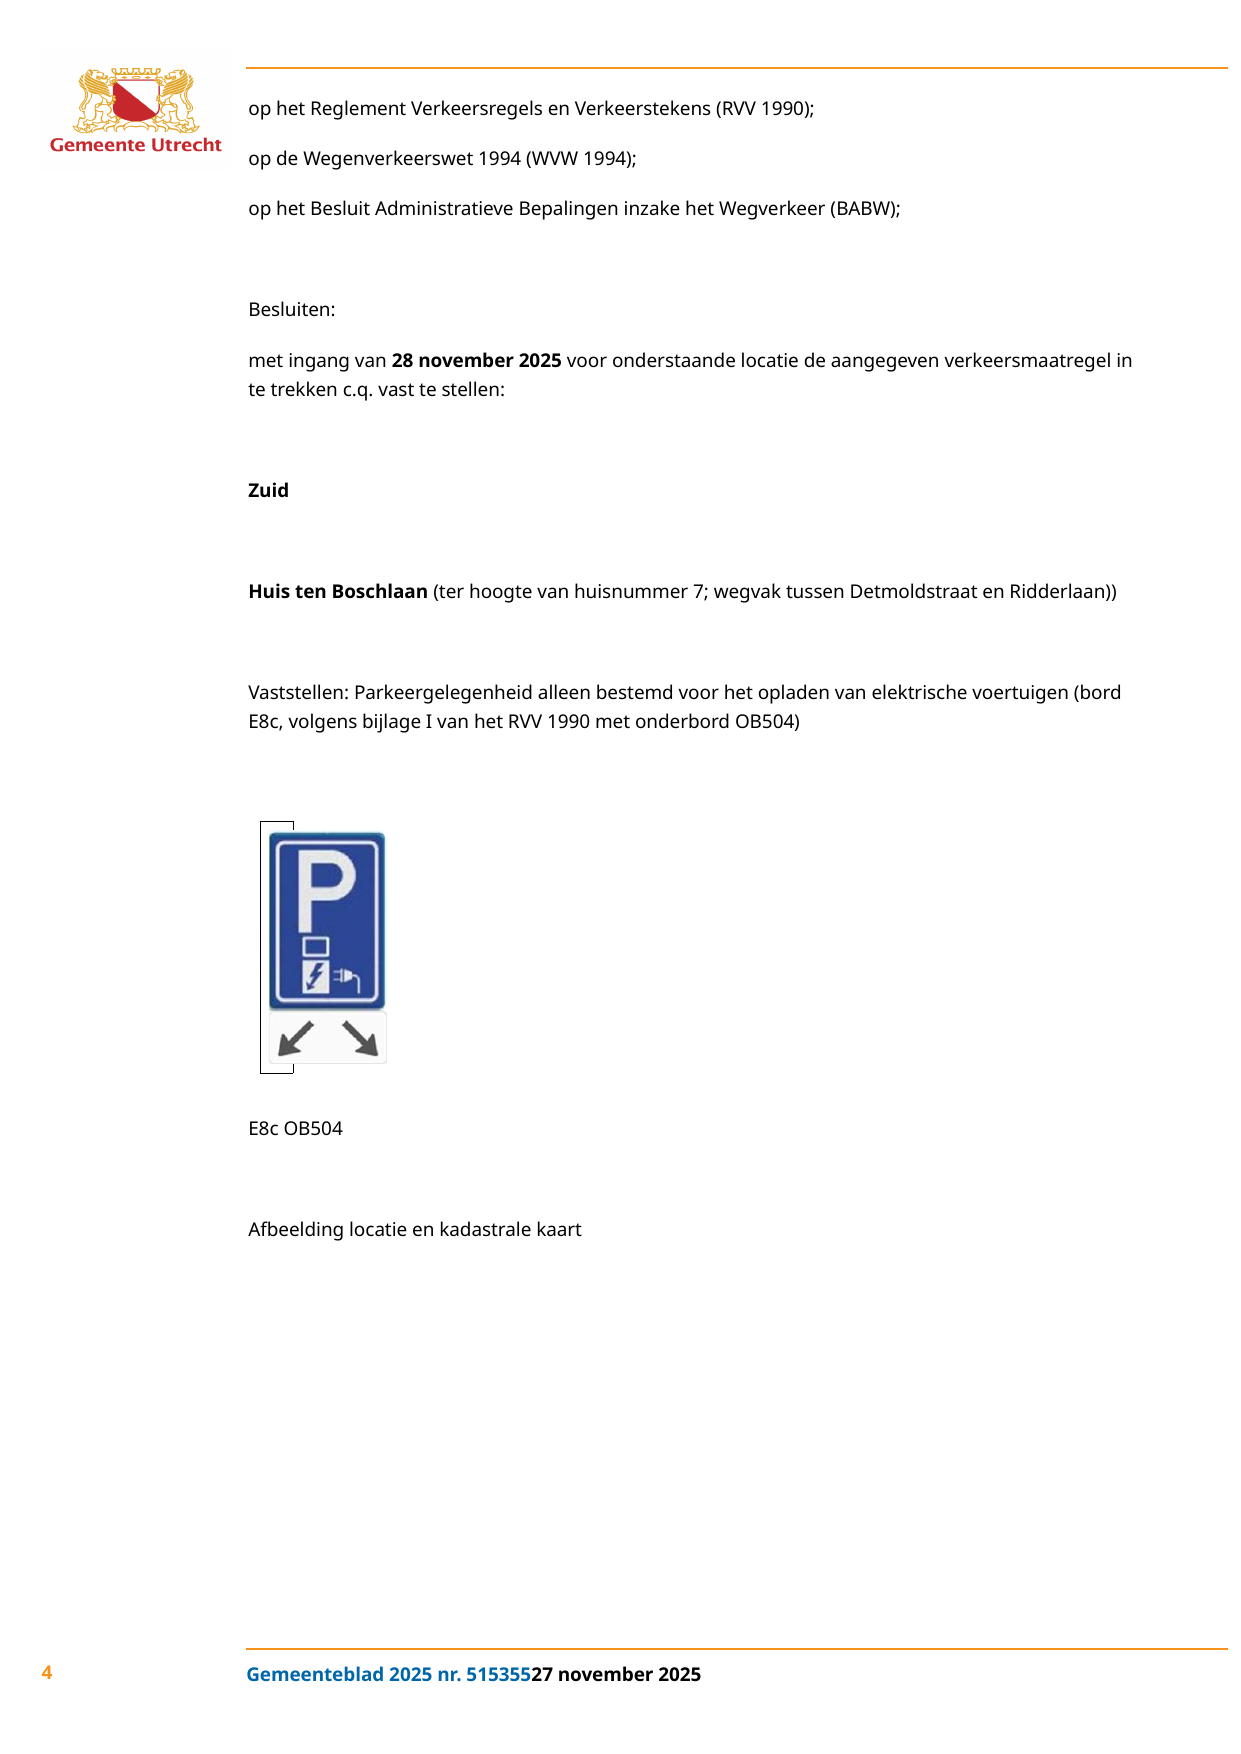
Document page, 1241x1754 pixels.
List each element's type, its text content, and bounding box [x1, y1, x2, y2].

text op de Wegenverkeerswet 1994 (WVW 1994); [248, 145, 1152, 171]
text op het Besluit Administratieve Bepalingen inzake het Wegverkeer (BABW); [248, 196, 1152, 221]
text E8c OB504 [248, 1115, 1152, 1141]
text Vaststellen: Parkeergelegenheid alleen bestemd voor het opladen van elektrische voertuigen (bord E8c, volgens bijlage I van het RVV 1990 met onderbord OB504) [248, 679, 1152, 734]
text met ingang van 28 november 2025 voor onderstaande locatie de aangegeven verkeersmaatregel in te trekken c.q. vast te stellen: [248, 347, 1152, 402]
text Afbeelding locatie en kadastrale kaart [248, 1216, 1152, 1242]
text Zuid [248, 477, 1152, 503]
text Besluiten: [248, 296, 1152, 322]
text op het Reglement Verkeersregels en Verkeerstekens (RVV 1990); [248, 95, 1152, 121]
picture [41, 47, 231, 172]
picture [268, 830, 387, 1064]
text Huis ten Boschlaan (ter hoogte van huisnummer 7; wegvak tussen Detmoldstraat en Ridderlaan)) [248, 578, 1152, 604]
